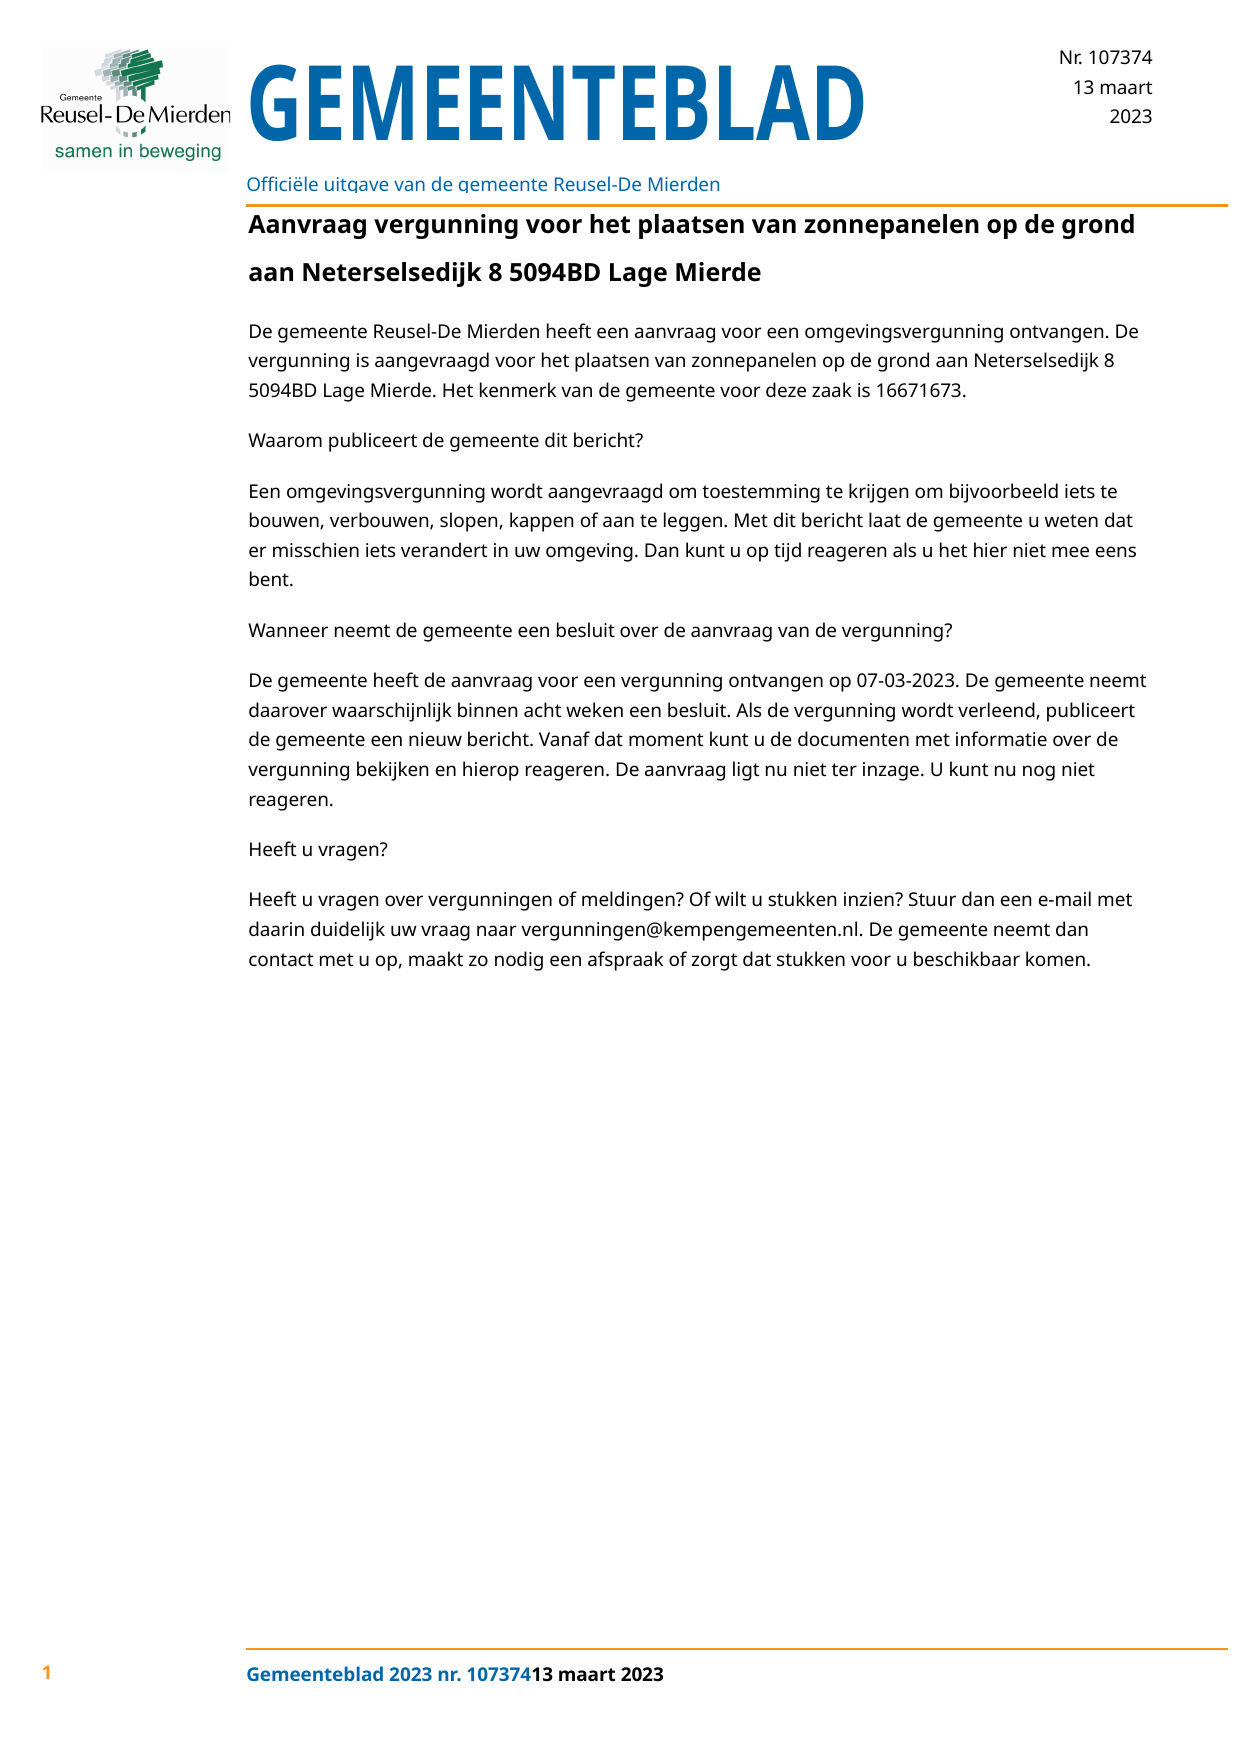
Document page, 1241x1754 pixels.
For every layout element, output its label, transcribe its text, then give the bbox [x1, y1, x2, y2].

picture [41, 47, 231, 172]
text Waarom publiceert de gemeente dit bericht? [248, 427, 1152, 453]
text Heeft u vragen? [248, 836, 1152, 862]
text De gemeente Reusel-De Mierden heeft een aanvraag voor een omgevingsvergunning ontvangen. De vergunning is aangevraagd voor het plaatsen van zonnepanelen op de grond aan Neterselsedijk 8 5094BD Lage Mierde. Het kenmerk van de gemeente voor deze zaak is 16671673. [248, 318, 1152, 403]
text Aanvraag vergunning voor het plaatsen van zonnepanelen op de grond aan Neterselsedijk 8 5094BD Lage Mierde [248, 207, 1152, 288]
text Wanneer neemt de gemeente een besluit over de aanvraag van de vergunning? [248, 617, 1152, 643]
text Een omgevingsvergunning wordt aangevraagd om toestemming te krijgen om bijvoorbeeld iets te bouwen, verbouwen, slopen, kappen of aan te leggen. Met dit bericht laat de gemeente u weten dat er misschien iets verandert in uw omgeving. Dan kunt u op tijd reageren als u het hier niet mee eens bent. [248, 478, 1152, 592]
text Heeft u vragen over vergunningen of meldingen? Of wilt u stukken inzien? Stuur dan een e-mail met daarin duidelijk uw vraag naar vergunningen@kempengemeenten.nl. De gemeente neemt dan contact met u op, maakt zo nodig een afspraak of zorgt dat stukken voor u beschikbaar komen. [248, 887, 1152, 972]
text De gemeente heeft de aanvraag voor een vergunning ontvangen op 07-03-2023. De gemeente neemt daarover waarschijnlijk binnen acht weken een besluit. Als de vergunning wordt verleend, publiceert de gemeente een nieuw bericht. Vanaf dat moment kunt u de documenten met informatie over de vergunning bekijken en hierop reageren. De aanvraag ligt nu niet ter inzage. U kunt nu nog niet reageren. [248, 667, 1152, 812]
